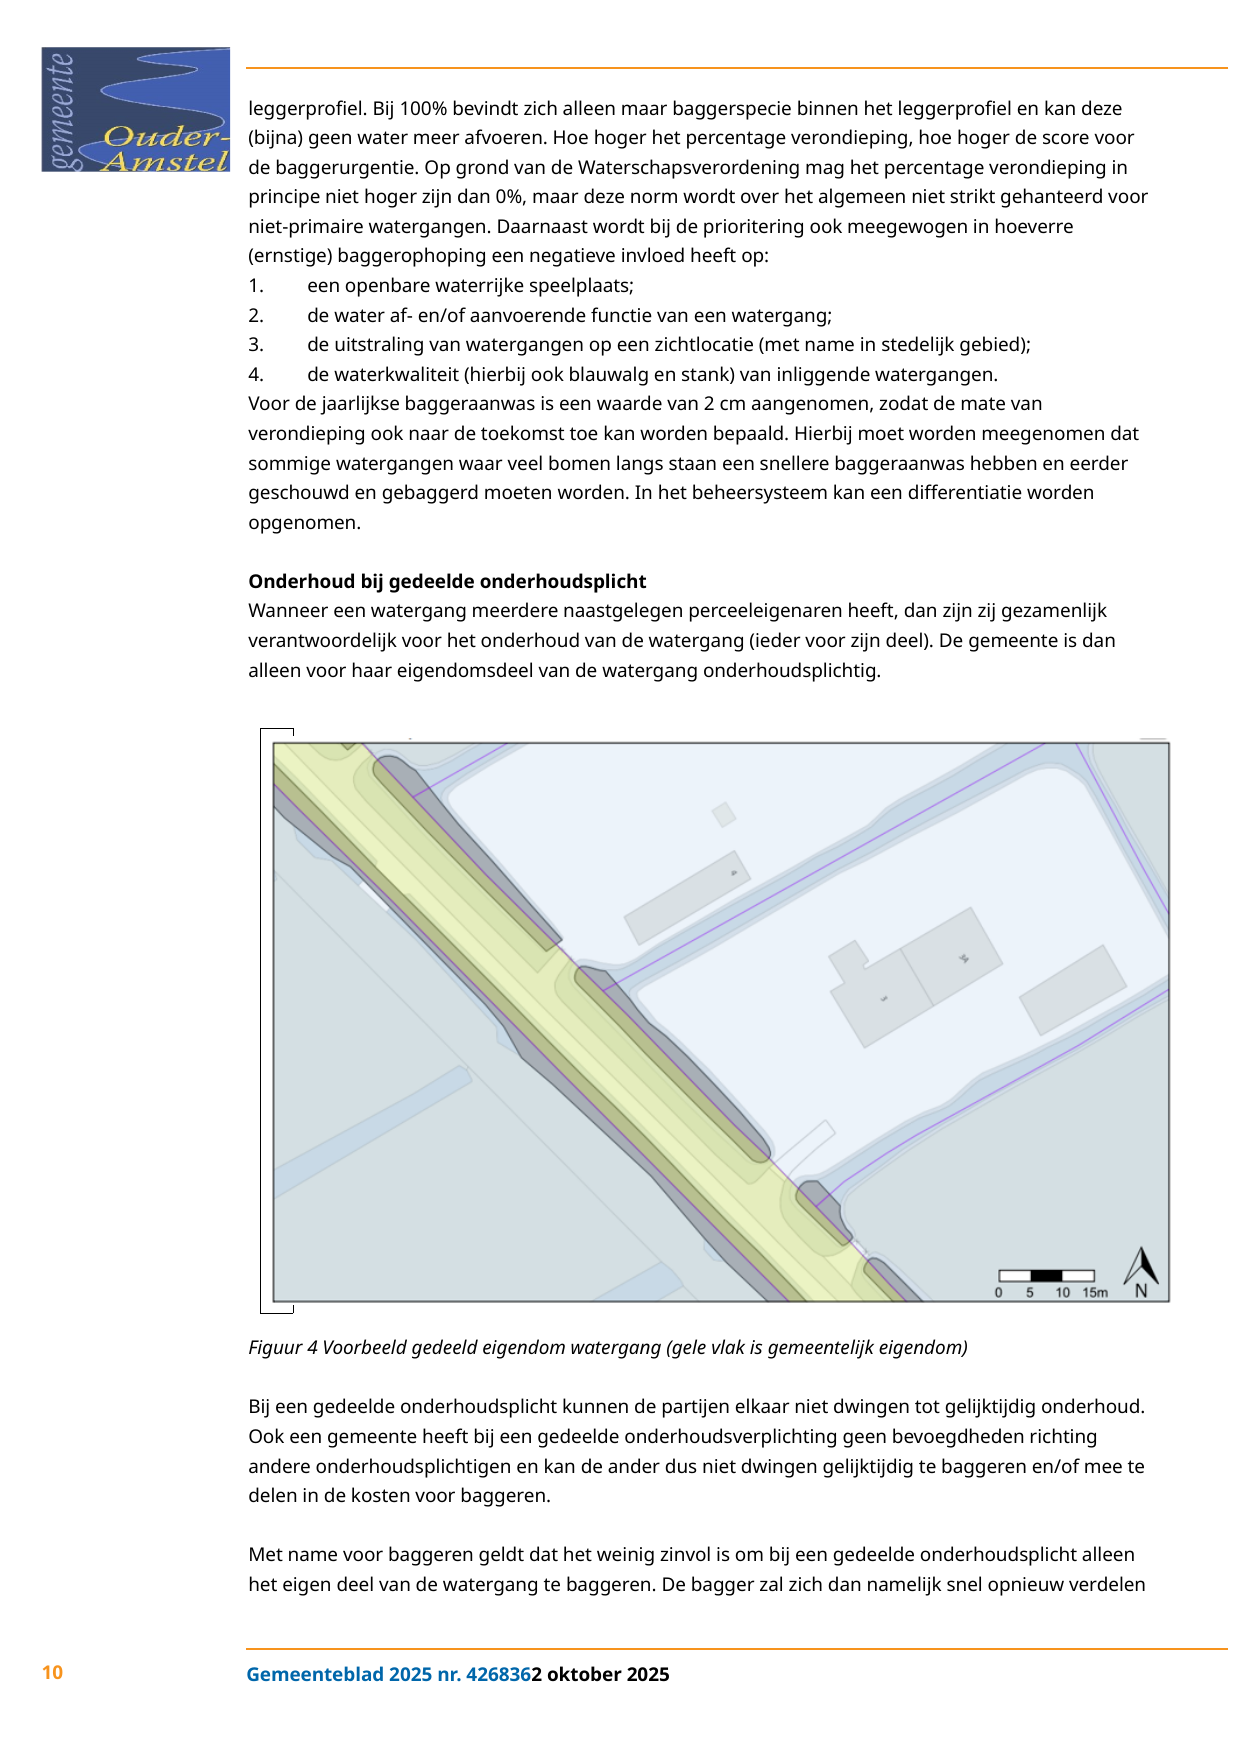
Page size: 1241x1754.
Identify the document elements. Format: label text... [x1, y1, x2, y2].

picture [41, 47, 231, 172]
text Bij een gedeelde onderhoudsplicht kunnen de partijen elkaar niet dwingen tot gelijktijdig onderhoud. Ook een gemeente heeft bij een gedeelde onderhoudsverplichting geen bevoegdheden richting andere onderhoudsplichtigen en kan de ander dus niet dwingen gelijktijdig te baggeren en/of mee te delen in de kosten voor baggeren. [248, 1394, 1152, 1508]
picture [268, 736, 1173, 1305]
list de water af- en/of aanvoerende functie van een watergang; [248, 302, 1152, 328]
text Wanneer een watergang meerdere naastgelegen perceeleigenaren heeft, dan zijn zij gezamenlijk verantwoordelijk voor het onderhoud van de watergang (ieder voor zijn deel). De gemeente is dan alleen voor haar eigendomsdeel van de watergang onderhoudsplichtig. [248, 598, 1152, 683]
list de uitstraling van watergangen op een zichtlocatie (met name in stedelijk gebied); [248, 331, 1152, 357]
list een openbare waterrijke speelplaats; [248, 272, 1152, 298]
list de waterkwaliteit (hierbij ook blauwalg en stank) van inliggende watergangen. [248, 361, 1152, 387]
text Voor de jaarlijkse baggeraanwas is een waarde van 2 cm aangenomen, zodat de mate van verondieping ook naar de toekomst toe kan worden bepaald. Hierbij moet worden meegenomen dat sommige watergangen waar veel bomen langs staan een snellere baggeraanwas hebben en eerder geschouwd en gebaggerd moeten worden. In het beheersysteem kan een differentiatie worden opgenomen. [248, 391, 1152, 535]
text Figuur 4 Voorbeeld gedeeld eigendom watergang (gele vlak is gemeentelijk eigendom) [248, 1334, 1152, 1360]
text Met name voor baggeren geldt dat het weinig zinvol is om bij een gedeelde onderhoudsplicht alleen het eigen deel van de watergang te baggeren. De bagger zal zich dan namelijk snel opnieuw verdelen [248, 1542, 1152, 1597]
text Onderhoud bij gedeelde onderhoudsplicht [248, 568, 1152, 594]
text leggerprofiel. Bij 100% bevindt zich alleen maar baggerspecie binnen het leggerprofiel en kan deze (bijna) geen water meer afvoeren. Hoe hoger het percentage verondieping, hoe hoger de score voor de baggerurgentie. Op grond van de Waterschapsverordening mag het percentage verondieping in principe niet hoger zijn dan 0%, maar deze norm wordt over het algemeen niet strikt gehanteerd voor niet-primaire watergangen. Daarnaast wordt bij de prioritering ook meegewogen in hoeverre (ernstige) baggerophoping een negatieve invloed heeft op: [248, 95, 1152, 268]
